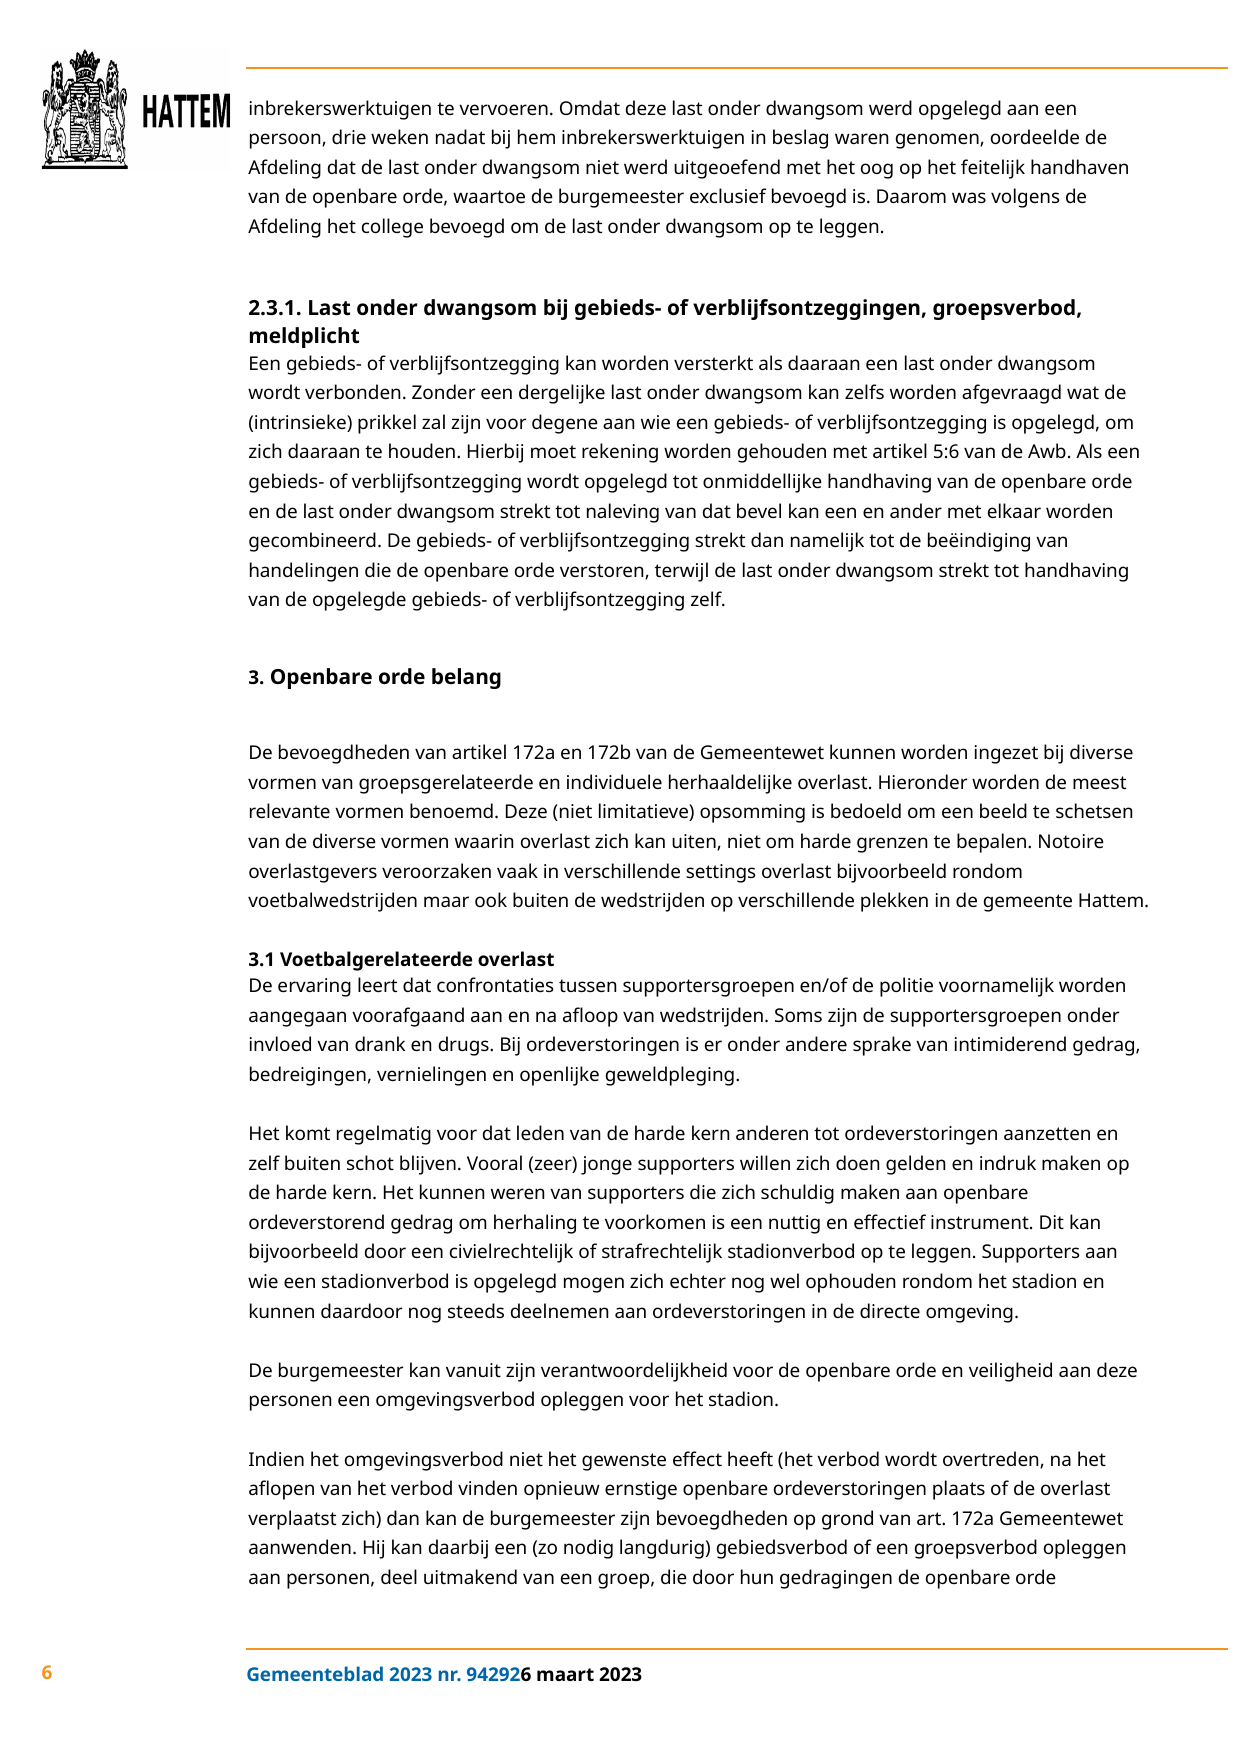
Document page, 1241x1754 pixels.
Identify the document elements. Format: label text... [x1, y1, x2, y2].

text 2.3.1. Last onder dwangsom bij gebieds- of verblijfsontzeggingen, groepsverbod, meldplicht [248, 293, 1152, 350]
text 3.1 Voetbalgerelateerde overlast [248, 947, 1152, 972]
text De ervaring leert dat confrontaties tussen supportersgroepen en/of de politie voornamelijk worden aangegaan voorafgaand aan en na afloop van wedstrijden. Soms zijn de supportersgroepen onder invloed van drank en drugs. Bij ordeverstoringen is er onder andere sprake van intimiderend gedrag, bedreigingen, vernielingen en openlijke geweldpleging. [248, 972, 1152, 1087]
picture [41, 47, 231, 172]
text Indien het omgevingsverbod niet het gewenste effect heeft (het verbod wordt overtreden, na het aflopen van het verbod vinden opnieuw ernstige openbare ordeverstoringen plaats of de overlast verplaatst zich) dan kan de burgemeester zijn bevoegdheden op grond van art. 172a Gemeentewet aanwenden. Hij kan daarbij een (zo nodig langdurig) gebiedsverbod of een groepsverbod opleggen aan personen, deel uitmakend van een groep, die door hun gedragingen de openbare orde [248, 1446, 1152, 1590]
text Het komt regelmatig voor dat leden van de harde kern anderen tot ordeverstoringen aanzetten en zelf buiten schot blijven. Vooral (zeer) jonge supporters willen zich doen gelden en indruk maken op de harde kern. Het kunnen weren van supporters die zich schuldig maken aan openbare ordeverstorend gedrag om herhaling te voorkomen is een nuttig en effectief instrument. Dit kan bijvoorbeeld door een civielrechtelijk of strafrechtelijk stadionverbod op te leggen. Supporters aan wie een stadionverbod is opgelegd mogen zich echter nog wel ophouden rondom het stadion en kunnen daardoor nog steeds deelnemen aan ordeverstoringen in de directe omgeving. [248, 1120, 1152, 1323]
text De burgemeester kan vanuit zijn verantwoordelijkheid voor de openbare orde en veiligheid aan deze personen een omgevingsverbod opleggen voor het stadion. [248, 1357, 1152, 1412]
text inbrekerswerktuigen te vervoeren. Omdat deze last onder dwangsom werd opgelegd aan een persoon, drie weken nadat bij hem inbrekerswerktuigen in beslag waren genomen, oordeelde de Afdeling dat de last onder dwangsom niet werd uitgeoefend met het oog op het feitelijk handhaven van de openbare orde, waartoe de burgemeester exclusief bevoegd is. Daarom was volgens de Afdeling het college bevoegd om de last onder dwangsom op te leggen. [248, 95, 1152, 239]
text 3. Openbare orde belang [248, 662, 1152, 690]
text De bevoegdheden van artikel 172a en 172b van de Gemeentewet kunnen worden ingezet bij diverse vormen van groepsgerelateerde en individuele herhaaldelijke overlast. Hieronder worden de meest relevante vormen benoemd. Deze (niet limitatieve) opsomming is bedoeld om een beeld te schetsen van de diverse vormen waarin overlast zich kan uiten, niet om harde grenzen te bepalen. Notoire overlastgevers veroorzaken vaak in verschillende settings overlast bijvoorbeeld rondom voetbalwedstrijden maar ook buiten de wedstrijden op verschillende plekken in de gemeente Hattem. [248, 739, 1152, 913]
text Een gebieds- of verblijfsontzegging kan worden versterkt als daaraan een last onder dwangsom wordt verbonden. Zonder een dergelijke last onder dwangsom kan zelfs worden afgevraagd wat de (intrinsieke) prikkel zal zijn voor degene aan wie een gebieds- of verblijfsontzegging is opgelegd, om zich daaraan te houden. Hierbij moet rekening worden gehouden met artikel 5:6 van de Awb. Als een gebieds- of verblijfsontzegging wordt opgelegd tot onmiddellijke handhaving van de openbare orde en de last onder dwangsom strekt tot naleving van dat bevel kan een en ander met elkaar worden gecombineerd. De gebieds- of verblijfsontzegging strekt dan namelijk tot de beëindiging van handelingen die de openbare orde verstoren, terwijl de last onder dwangsom strekt tot handhaving van de opgelegde gebieds- of verblijfsontzegging zelf. [248, 350, 1152, 612]
